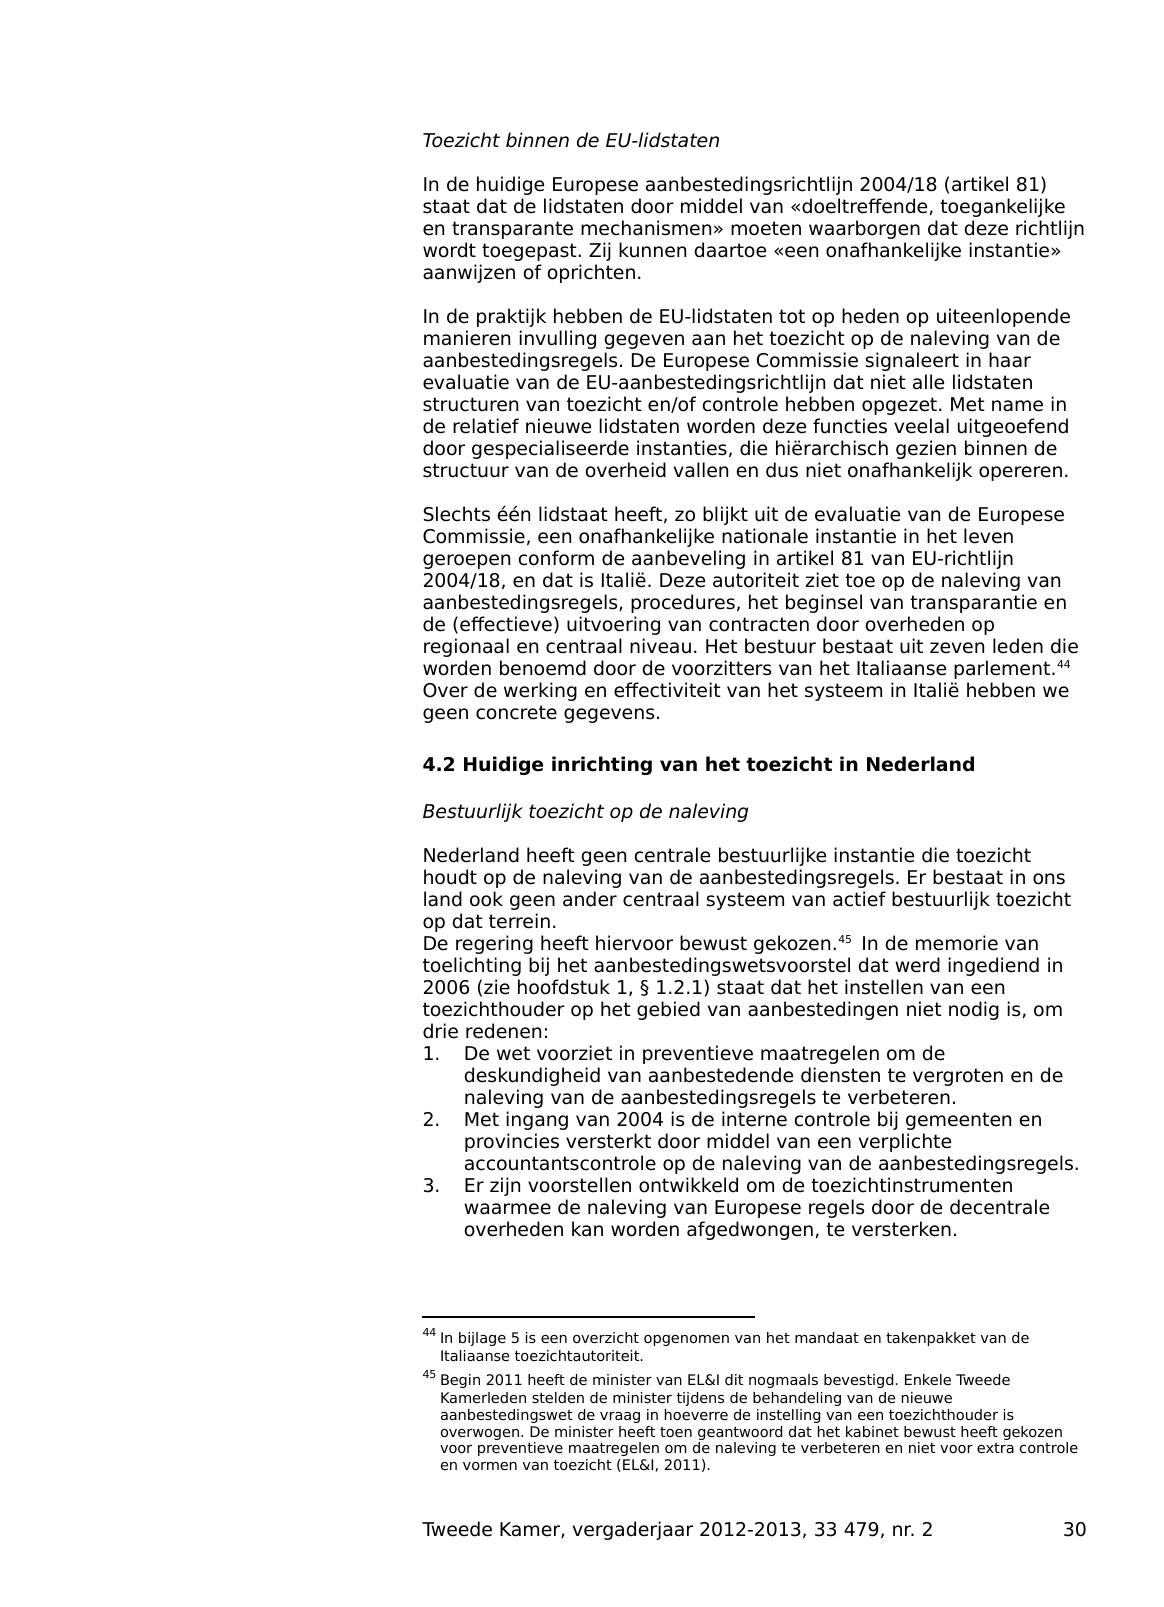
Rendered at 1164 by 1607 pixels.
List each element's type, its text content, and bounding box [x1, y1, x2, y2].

text Begin 2011 heeft de minister van EL&I dit nogmaals bevestigd. Enkele Tweede Kamerleden stelden de minister tijdens de behandeling van de nieuwe aanbestedingswet de vraag in hoeverre de instelling van een toezichthouder is overwogen. De minister heeft toen geantwoord dat het kabinet bewust heeft gekozen voor preventieve maatregelen om de naleving te verbeteren en niet voor extra controle en vormen van toezicht (EL&I, 2011). [422, 1368, 1087, 1474]
text De regering heeft hiervoor bewust gekozen. In de memorie van toelichting bij het aanbestedingswetsvoorstel dat werd ingediend in 2006 (zie hoofdstuk 1, § 1.2.1) staat dat het instellen van een toezichthouder op het gebied van aanbestedingen niet nodig is, om drie redenen: [422, 933, 1087, 1043]
text In de praktijk hebben de EU-lidstaten tot op heden op uiteenlopende manieren invulling gegeven aan het toezicht op de naleving van de aanbestedingsregels. De Europese Commissie signaleert in haar evaluatie van de EU-aanbestedingsrichtlijn dat niet alle lidstaten structuren van toezicht en/of controle hebben opgezet. Met name in de relatief nieuwe lidstaten worden deze functies veelal uitgeoefend door gespecialiseerde instanties, die hiërarchisch gezien binnen de structuur van de overheid vallen en dus niet onafhankelijk opereren. [422, 306, 1087, 482]
subtitle 4.2 Huidige inrichting van het toezicht in Nederland [422, 754, 1087, 776]
text Slechts één lidstaat heeft, zo blijkt uit de evaluatie van de Europese Commissie, een onafhankelijke nationale instantie in het leven geroepen conform de aanbeveling in artikel 81 van EU-richtlijn 2004/18, en dat is Italië. Deze autoriteit ziet toe op de naleving van aanbestedingsregels, procedures, het beginsel van transparantie en de (effectieve) uitvoering van contracten door overheden op regionaal en centraal niveau. Het bestuur bestaat uit zeven leden die worden benoemd door de voorzitters van het Italiaanse parlement. Over de werking en effectiviteit van het systeem in Italië hebben we geen concrete gegevens. [422, 504, 1087, 724]
subtitle Bestuurlijk toezicht op de naleving [422, 801, 1087, 823]
subtitle Toezicht binnen de EU-lidstaten [422, 130, 1087, 152]
text Nederland heeft geen centrale bestuurlijke instantie die toezicht houdt op de naleving van de aanbestedingsregels. Er bestaat in ons land ook geen ander centraal systeem van actief bestuurlijk toezicht op dat terrein. [422, 845, 1087, 933]
text 3. Er zijn voorstellen ontwikkeld om de toezichtinstrumenten waarmee de naleving van Europese regels door de decentrale overheden kan worden afgedwongen, te versterken. [422, 1175, 1087, 1241]
text In de huidige Europese aanbestedingsrichtlijn 2004/18 (artikel 81) staat dat de lidstaten door middel van «doeltreffende, toegankelijke en transparante mechanismen» moeten waarborgen dat deze richtlijn wordt toegepast. Zij kunnen daartoe «een onafhankelijke instantie» aanwijzen of oprichten. [422, 174, 1087, 284]
text In bijlage 5 is een overzicht opgenomen van het mandaat en takenpakket van de Italiaanse toezichtautoriteit. [422, 1326, 1087, 1365]
text 1. De wet voorziet in preventieve maatregelen om de deskundigheid van aanbestedende diensten te vergroten en de naleving van de aanbestedingsregels te verbeteren. [422, 1043, 1087, 1109]
text 2. Met ingang van 2004 is de interne controle bij gemeenten en provincies versterkt door middel van een verplichte accountantscontrole op de naleving van de aanbestedingsregels. [422, 1109, 1087, 1175]
